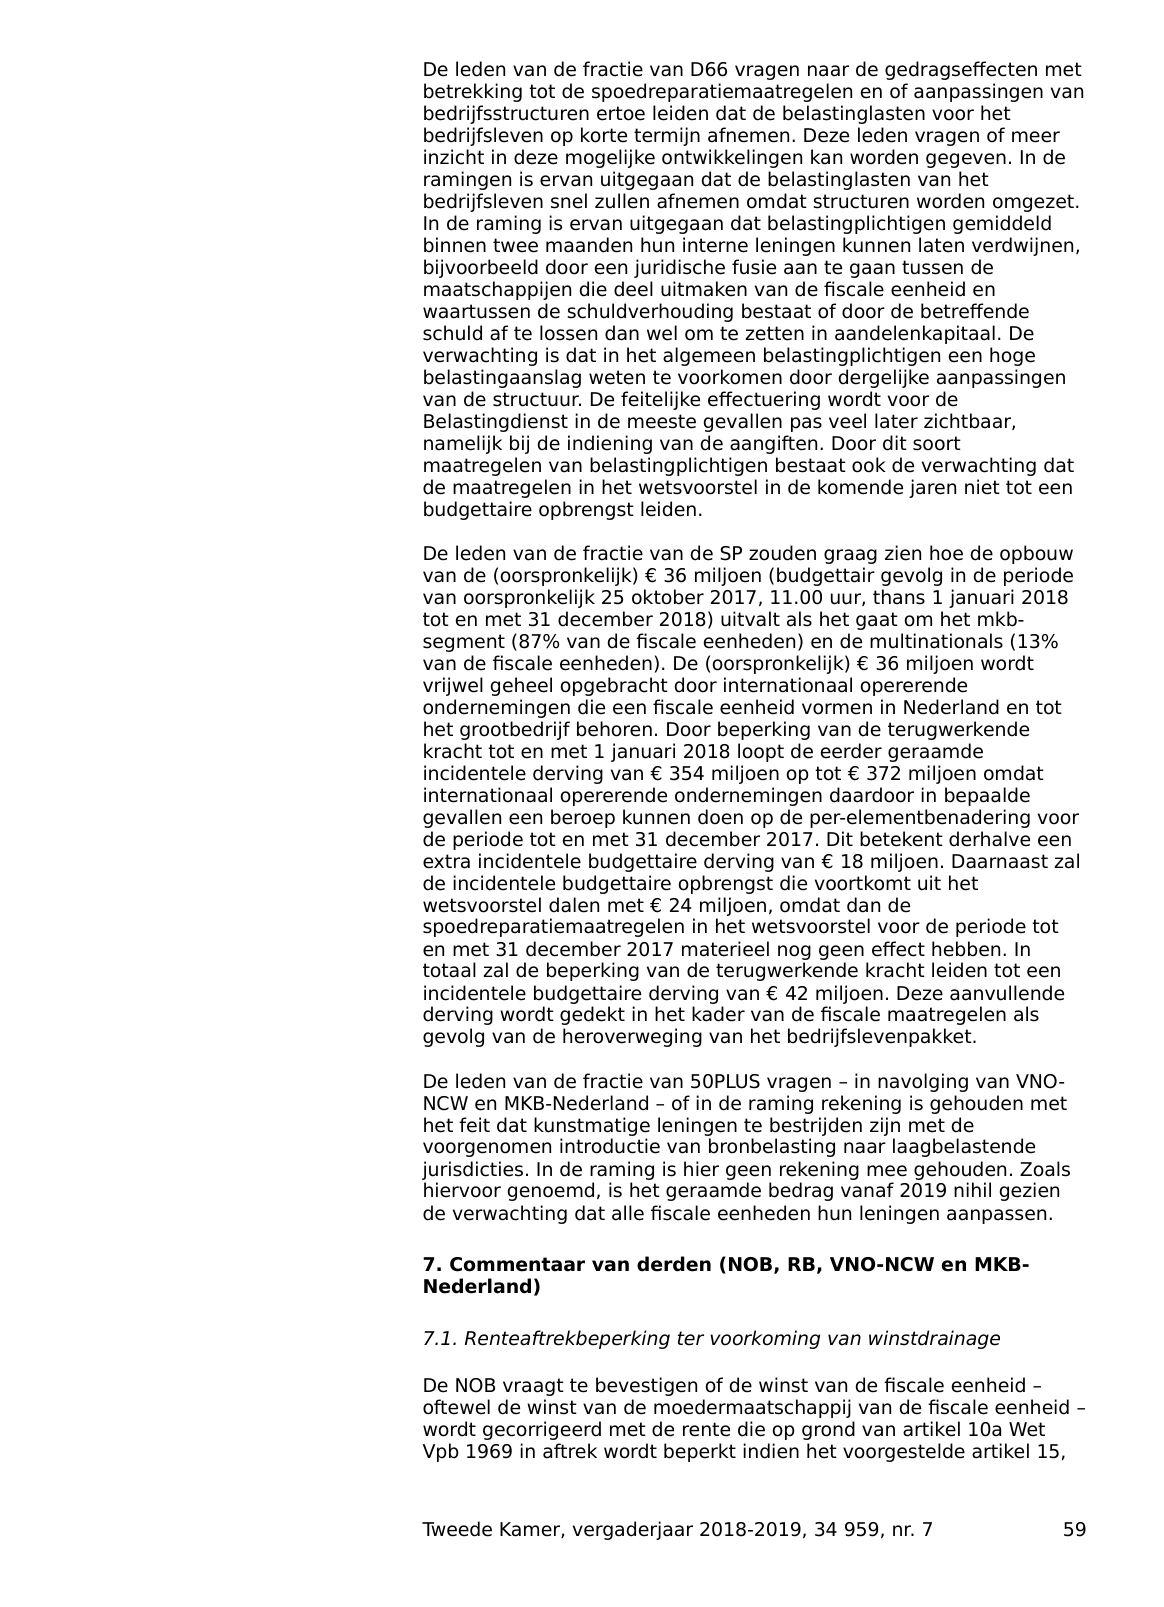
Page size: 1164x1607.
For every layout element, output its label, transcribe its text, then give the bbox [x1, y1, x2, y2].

subtitle 7. Commentaar van derden (NOB, RB, VNO-NCW en MKB-Nederland) [422, 1254, 1087, 1298]
subtitle 7.1. Renteaftrekbeperking ter voorkoming van winstdrainage [422, 1328, 1087, 1350]
text De leden van de fractie van 50PLUS vragen – in navolging van VNO-NCW en MKB-Nederland – of in de raming rekening is gehouden met het feit dat kunstmatige leningen te bestrijden zijn met de voorgenomen introductie van bronbelasting naar laagbelastende jurisdicties. In de raming is hier geen rekening mee gehouden. Zoals hiervoor genoemd, is het geraamde bedrag vanaf 2019 nihil gezien de verwachting dat alle fiscale eenheden hun leningen aanpassen. [422, 1071, 1087, 1224]
text De NOB vraagt te bevestigen of de winst van de fiscale eenheid – oftewel de winst van de moedermaatschappij van de fiscale eenheid – wordt gecorrigeerd met de rente die op grond van artikel 10a Wet Vpb 1969 in aftrek wordt beperkt indien het voorgestelde artikel 15, [422, 1375, 1087, 1463]
text De leden van de fractie van de SP zouden graag zien hoe de opbouw van de (oorspronkelijk) € 36 miljoen (budgettair gevolg in de periode van oorspronkelijk 25 oktober 2017, 11.00 uur, thans 1 januari 2018 tot en met 31 december 2018) uitvalt als het gaat om het mkb-segment (87% van de fiscale eenheden) en de multinationals (13% van de fiscale eenheden). De (oorspronkelijk) € 36 miljoen wordt vrijwel geheel opgebracht door internationaal opererende ondernemingen die een fiscale eenheid vormen in Nederland en tot het grootbedrijf behoren. Door beperking van de terugwerkende kracht tot en met 1 januari 2018 loopt de eerder geraamde incidentele derving van € 354 miljoen op tot € 372 miljoen omdat internationaal opererende ondernemingen daardoor in bepaalde gevallen een beroep kunnen doen op de per-elementbenadering voor de periode tot en met 31 december 2017. Dit betekent derhalve een extra incidentele budgettaire derving van € 18 miljoen. Daarnaast zal de incidentele budgettaire opbrengst die voortkomt uit het wetsvoorstel dalen met € 24 miljoen, omdat dan de spoedreparatiemaatregelen in het wetsvoorstel voor de periode tot en met 31 december 2017 materieel nog geen effect hebben. In totaal zal de beperking van de terugwerkende kracht leiden tot een incidentele budgettaire derving van € 42 miljoen. Deze aanvullende derving wordt gedekt in het kader van de fiscale maatregelen als gevolg van de heroverweging van het bedrijfslevenpakket. [422, 543, 1087, 1048]
text De leden van de fractie van D66 vragen naar de gedragseffecten met betrekking tot de spoedreparatiemaatregelen en of aanpassingen van bedrijfsstructuren ertoe leiden dat de belastinglasten voor het bedrijfsleven op korte termijn afnemen. Deze leden vragen of meer inzicht in deze mogelijke ontwikkelingen kan worden gegeven. In de ramingen is ervan uitgegaan dat de belastinglasten van het bedrijfsleven snel zullen afnemen omdat structuren worden omgezet. In de raming is ervan uitgegaan dat belastingplichtigen gemiddeld binnen twee maanden hun interne leningen kunnen laten verdwijnen, bijvoorbeeld door een juridische fusie aan te gaan tussen de maatschappijen die deel uitmaken van de fiscale eenheid en waartussen de schuldverhouding bestaat of door de betreffende schuld af te lossen dan wel om te zetten in aandelenkapitaal. De verwachting is dat in het algemeen belastingplichtigen een hoge belastingaanslag weten te voorkomen door dergelijke aanpassingen van de structuur. De feitelijke effectuering wordt voor de Belastingdienst in de meeste gevallen pas veel later zichtbaar, namelijk bij de indiening van de aangiften. Door dit soort maatregelen van belastingplichtigen bestaat ook de verwachting dat de maatregelen in het wetsvoorstel in de komende jaren niet tot een budgettaire opbrengst leiden. [422, 59, 1087, 521]
